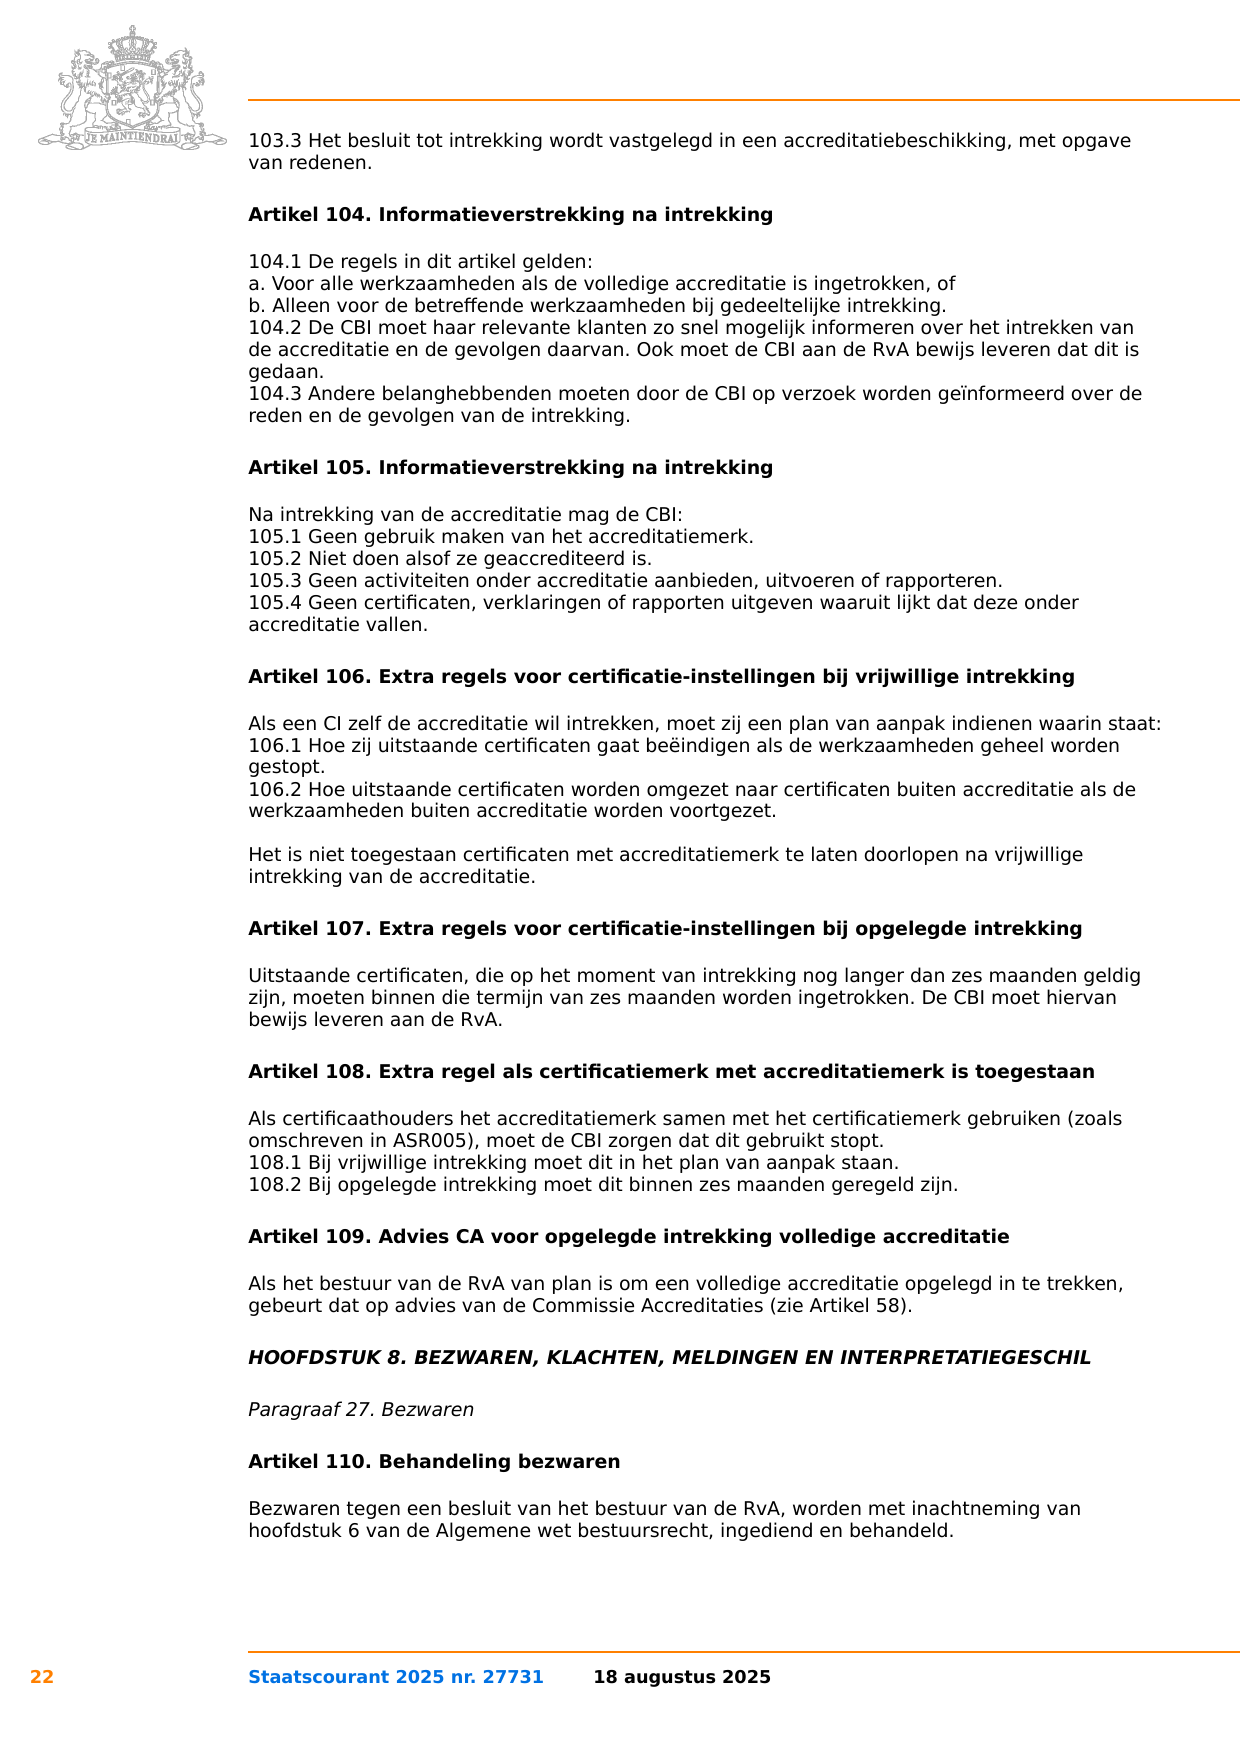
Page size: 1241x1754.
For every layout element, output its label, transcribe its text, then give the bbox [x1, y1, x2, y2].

text b. Alleen voor de betreffende werkzaamheden bij gedeeltelijke intrekking. [248, 295, 1163, 317]
subtitle Artikel 109. Advies CA voor opgelegde intrekking volledige accreditatie [248, 1226, 1163, 1248]
text 106.1 Hoe zij uitstaande certificaten gaat beëindigen als de werkzaamheden geheel worden gestopt. [248, 734, 1163, 778]
text 105.1 Geen gebruik maken van het accreditatiemerk. [248, 526, 1163, 548]
text 104.3 Andere belanghebbenden moeten door de CBI op verzoek worden geïnformeerd over de reden en de gevolgen van de intrekking. [248, 383, 1163, 427]
text Als certificaathouders het accreditatiemerk samen met het certificatiemerk gebruiken (zoals omschreven in ASR005), moet de CBI zorgen dat dit gebruikt stopt. [248, 1108, 1163, 1152]
text a. Voor alle werkzaamheden als de volledige accreditatie is ingetrokken, of [248, 273, 1163, 295]
text 106.2 Hoe uitstaande certificaten worden omgezet naar certificaten buiten accreditatie als de werkzaamheden buiten accreditatie worden voortgezet. [248, 778, 1163, 822]
text 108.2 Bij opgelegde intrekking moet dit binnen zes maanden geregeld zijn. [248, 1174, 1163, 1196]
text 105.2 Niet doen alsof ze geaccrediteerd is. [248, 548, 1163, 569]
text 105.3 Geen activiteiten onder accreditatie aanbieden, uitvoeren of rapporteren. [248, 569, 1163, 592]
subtitle Artikel 108. Extra regel als certificatiemerk met accreditatiemerk is toegestaan [248, 1061, 1163, 1083]
text Het is niet toegestaan certificaten met accreditatiemerk te laten doorlopen na vrijwillige intrekking van de accreditatie. [248, 844, 1163, 888]
text 104.2 De CBI moet haar relevante klanten zo snel mogelijk informeren over het intrekken van de accreditatie en de gevolgen daarvan. Ook moet de CBI aan de RvA bewijs leveren dat dit is gedaan. [248, 317, 1163, 383]
text Na intrekking van de accreditatie mag de CBI: [248, 504, 1163, 526]
text 105.4 Geen certificaten, verklaringen of rapporten uitgeven waaruit lijkt dat deze onder accreditatie vallen. [248, 592, 1163, 636]
text 103.3 Het besluit tot intrekking wordt vastgelegd in een accreditatiebeschikking, met opgave van redenen. [248, 130, 1163, 174]
subtitle Paragraaf 27. Bezwaren [248, 1399, 1163, 1421]
text Uitstaande certificaten, die op het moment van intrekking nog langer dan zes maanden geldig zijn, moeten binnen die termijn van zes maanden worden ingetrokken. De CBI moet hiervan bewijs leveren aan de RvA. [248, 965, 1163, 1031]
text Als een CI zelf de accreditatie wil intrekken, moet zij een plan van aanpak indienen waarin staat: [248, 712, 1163, 734]
subtitle Artikel 110. Behandeling bezwaren [248, 1451, 1163, 1473]
text Bezwaren tegen een besluit van het bestuur van de RvA, worden met inachtneming van hoofdstuk 6 van de Algemene wet bestuursrecht, ingediend en behandeld. [248, 1498, 1163, 1542]
subtitle Artikel 106. Extra regels voor certificatie-instellingen bij vrijwillige intrekking [248, 666, 1163, 687]
subtitle Artikel 105. Informatieverstrekking na intrekking [248, 457, 1163, 479]
subtitle Artikel 104. Informatieverstrekking na intrekking [248, 204, 1163, 226]
picture [38, 25, 227, 150]
text 108.1 Bij vrijwillige intrekking moet dit in het plan van aanpak staan. [248, 1152, 1163, 1174]
text Als het bestuur van de RvA van plan is om een volledige accreditatie opgelegd in te trekken, gebeurt dat op advies van de Commissie Accreditaties (zie Artikel 58). [248, 1273, 1163, 1317]
subtitle Artikel 107. Extra regels voor certificatie-instellingen bij opgelegde intrekking [248, 918, 1163, 940]
subtitle HOOFDSTUK 8. BEZWAREN, KLACHTEN, MELDINGEN EN INTERPRETATIEGESCHIL [248, 1347, 1163, 1369]
text 104.1 De regels in dit artikel gelden: [248, 251, 1163, 273]
